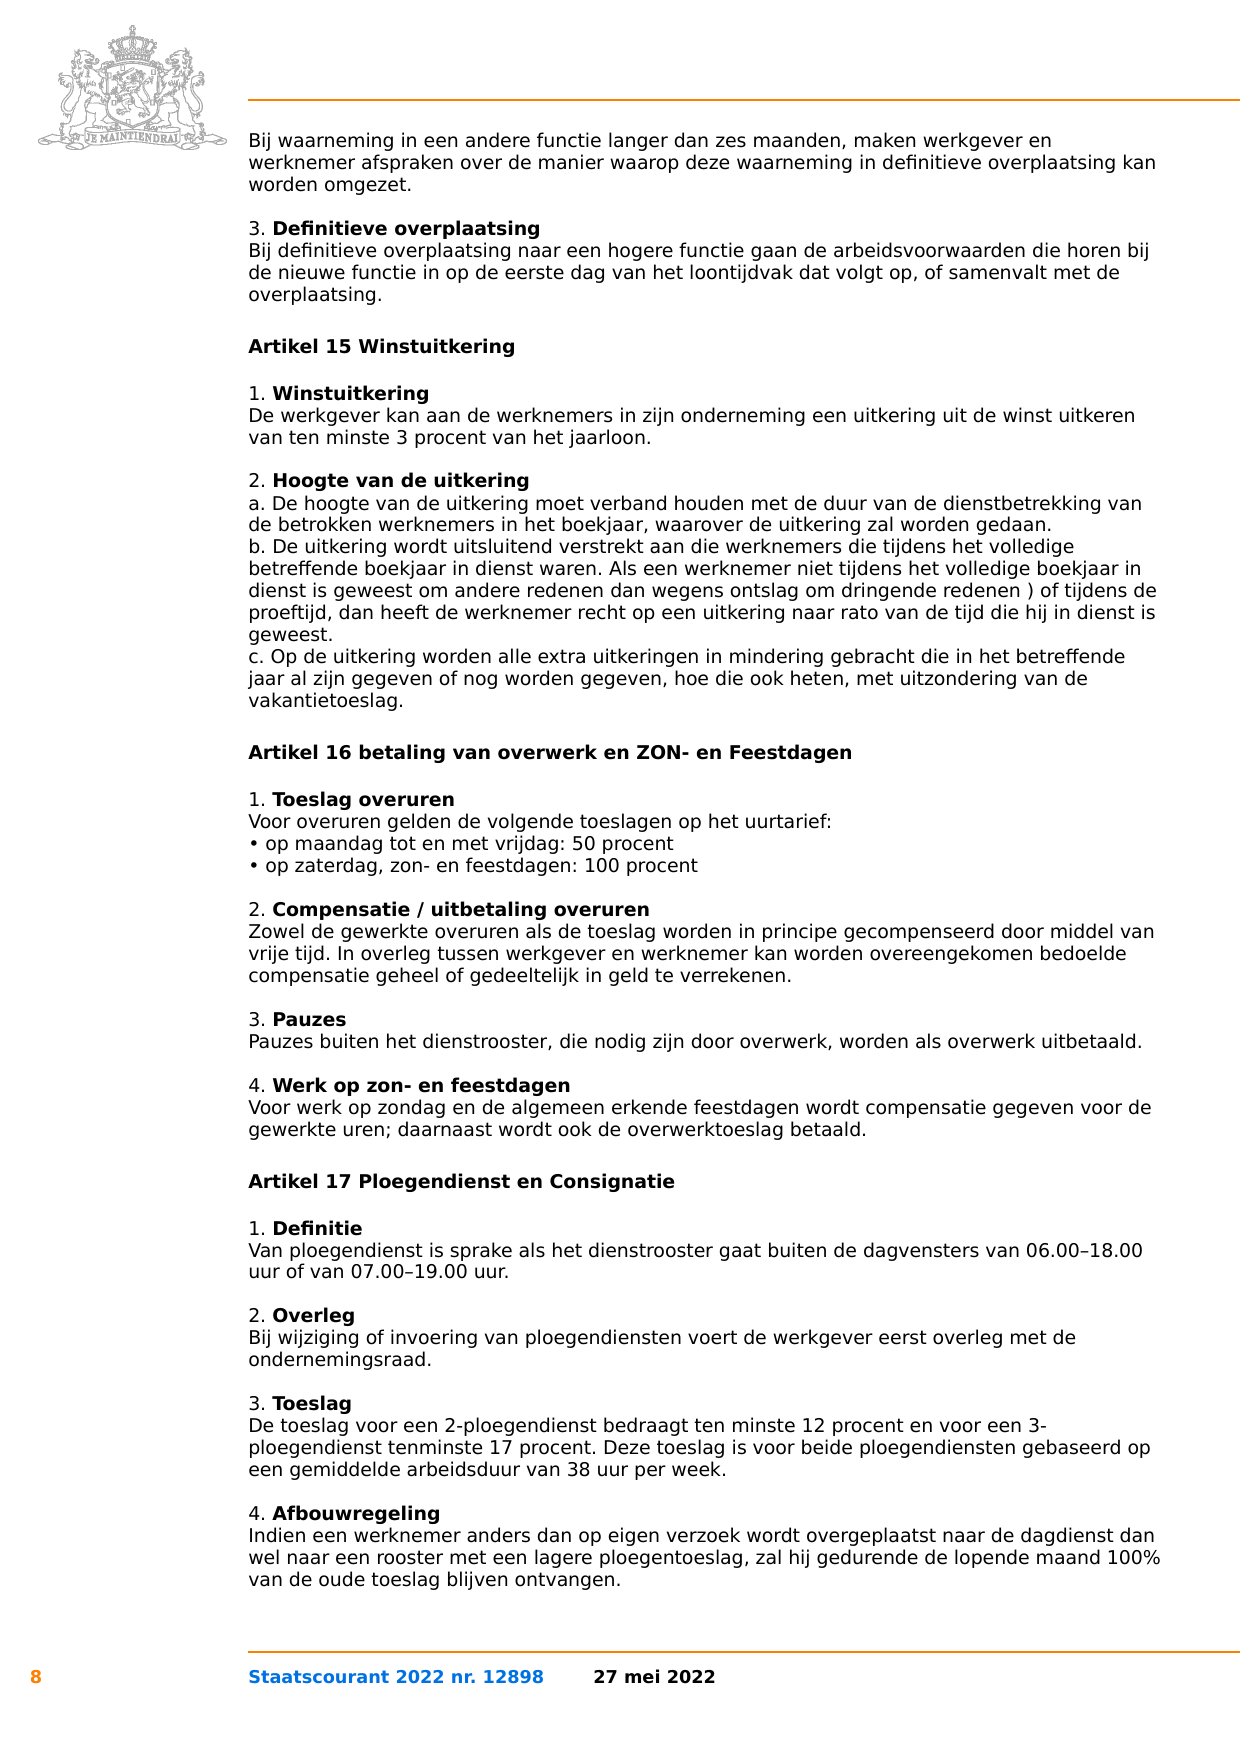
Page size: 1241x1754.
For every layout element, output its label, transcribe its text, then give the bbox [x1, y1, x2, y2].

text Van ploegendienst is sprake als het dienstrooster gaat buiten de dagvensters van 06.00–18.00 uur of van 07.00–19.00 uur. [248, 1239, 1163, 1283]
text Zowel de gewerkte overuren als de toeslag worden in principe gecompenseerd door middel van vrije tijd. In overleg tussen werkgever en werknemer kan worden overeengekomen bedoelde compensatie geheel of gedeeltelijk in geld te verrekenen. [248, 921, 1163, 987]
text Bij waarneming in een andere functie langer dan zes maanden, maken werkgever en werknemer afspraken over de manier waarop deze waarneming in definitieve overplaatsing kan worden omgezet. [248, 130, 1163, 196]
text 3. Pauzes [248, 1009, 1163, 1031]
subtitle Artikel 17 Ploegendienst en Consignatie [248, 1171, 1163, 1192]
text • op maandag tot en met vrijdag: 50 procent [248, 833, 1163, 855]
text 2. Hoogte van de uitkering [248, 470, 1163, 492]
text • op zaterdag, zon- en feestdagen: 100 procent [248, 855, 1163, 877]
subtitle Artikel 15 Winstuitkering [248, 336, 1163, 358]
text Pauzes buiten het dienstrooster, die nodig zijn door overwerk, worden als overwerk uitbetaald. [248, 1031, 1163, 1053]
text Voor werk op zondag en de algemeen erkende feestdagen wordt compensatie gegeven voor de gewerkte uren; daarnaast wordt ook de overwerktoeslag betaald. [248, 1097, 1163, 1141]
text 3. Definitieve overplaatsing [248, 218, 1163, 240]
text De toeslag voor een 2-ploegendienst bedraagt ten minste 12 procent en voor een 3-ploegendienst tenminste 17 procent. Deze toeslag is voor beide ploegendiensten gebaseerd op een gemiddelde arbeidsduur van 38 uur per week. [248, 1415, 1163, 1481]
text a. De hoogte van de uitkering moet verband houden met de duur van de dienstbetrekking van de betrokken werknemers in het boekjaar, waarover de uitkering zal worden gedaan. [248, 492, 1163, 536]
text c. Op de uitkering worden alle extra uitkeringen in mindering gebracht die in het betreffende jaar al zijn gegeven of nog worden gegeven, hoe die ook heten, met uitzondering van de vakantietoeslag. [248, 646, 1163, 712]
text 3. Toeslag [248, 1393, 1163, 1415]
text Bij definitieve overplaatsing naar een hogere functie gaan de arbeidsvoorwaarden die horen bij de nieuwe functie in op de eerste dag van het loontijdvak dat volgt op, of samenvalt met de overplaatsing. [248, 240, 1163, 306]
text 1. Winstuitkering [248, 383, 1163, 404]
text De werkgever kan aan de werknemers in zijn onderneming een uitkering uit de winst uitkeren van ten minste 3 procent van het jaarloon. [248, 404, 1163, 448]
text 2. Compensatie / uitbetaling overuren [248, 899, 1163, 921]
picture [38, 25, 227, 150]
subtitle Artikel 16 betaling van overwerk en ZON- en Feestdagen [248, 742, 1163, 764]
text 1. Toeslag overuren [248, 789, 1163, 811]
text 4. Afbouwregeling [248, 1503, 1163, 1525]
text Voor overuren gelden de volgende toeslagen op het uurtarief: [248, 811, 1163, 833]
text Bij wijziging of invoering van ploegendiensten voert de werkgever eerst overleg met de ondernemingsraad. [248, 1327, 1163, 1371]
text b. De uitkering wordt uitsluitend verstrekt aan die werknemers die tijdens het volledige betreffende boekjaar in dienst waren. Als een werknemer niet tijdens het volledige boekjaar in dienst is geweest om andere redenen dan wegens ontslag om dringende redenen ) of tijdens de proeftijd, dan heeft de werknemer recht op een uitkering naar rato van de tijd die hij in dienst is geweest. [248, 536, 1163, 646]
text 2. Overleg [248, 1305, 1163, 1327]
text Indien een werknemer anders dan op eigen verzoek wordt overgeplaatst naar de dagdienst dan wel naar een rooster met een lagere ploegentoeslag, zal hij gedurende de lopende maand 100% van de oude toeslag blijven ontvangen. [248, 1525, 1163, 1591]
text 1. Definitie [248, 1217, 1163, 1239]
text 4. Werk op zon- en feestdagen [248, 1074, 1163, 1097]
